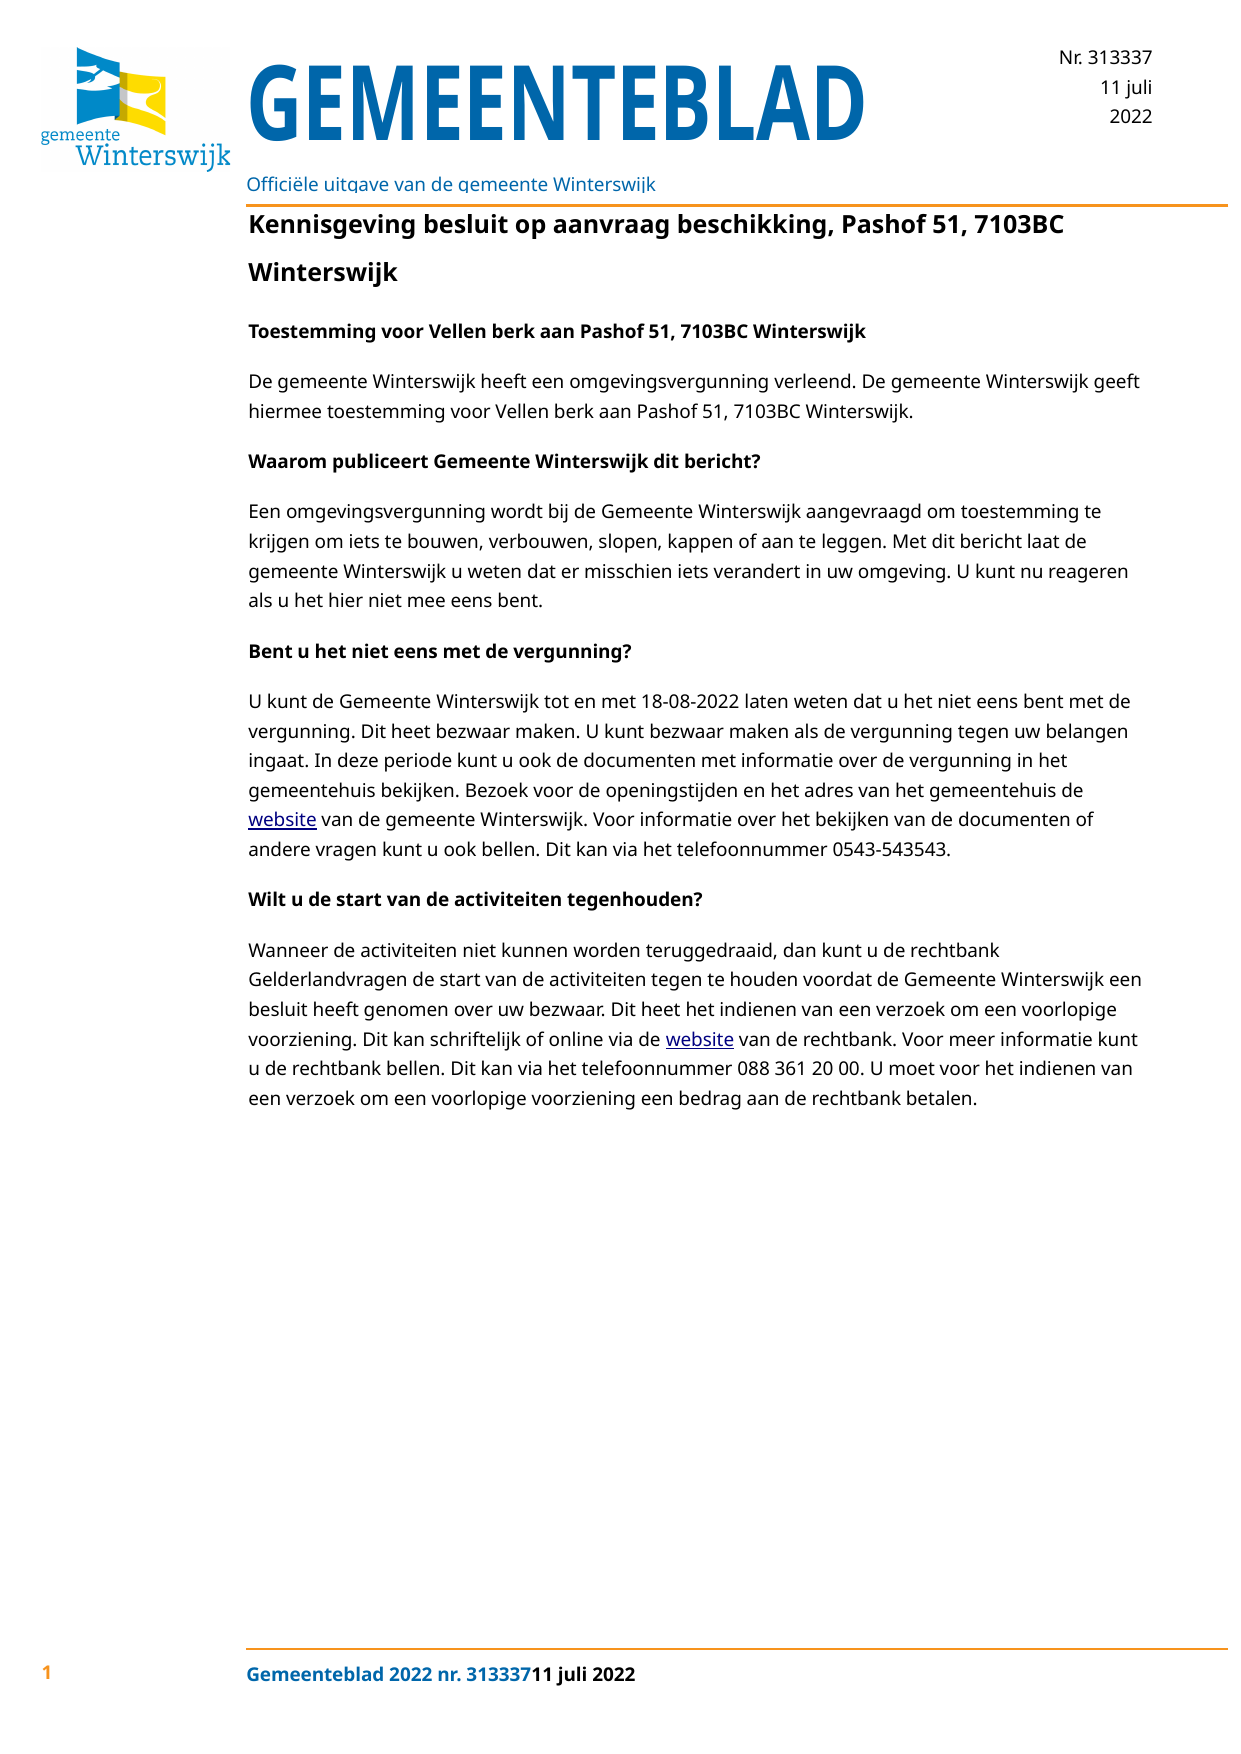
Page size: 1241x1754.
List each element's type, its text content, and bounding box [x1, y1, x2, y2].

text Kennisgeving besluit op aanvraag beschikking, Pashof 51, 7103BC Winterswijk [248, 207, 1152, 288]
text U kunt de Gemeente Winterswijk tot en met 18-08-2022 laten weten dat u het niet eens bent met de vergunning. Dit heet bezwaar maken. U kunt bezwaar maken als de vergunning tegen uw belangen ingaat. In deze periode kunt u ook de documenten met informatie over de vergunning in het gemeentehuis bekijken. Bezoek voor de openingstijden en het adres van het gemeentehuis de website van de gemeente Winterswijk. Voor informatie over het bekijken van de documenten of andere vragen kunt u ook bellen. Dit kan via het telefoonnummer 0543-543543. [248, 688, 1152, 862]
text Toestemming voor Vellen berk aan Pashof 51, 7103BC Winterswijk [248, 318, 1152, 344]
text Wanneer de activiteiten niet kunnen worden teruggedraaid, dan kunt u de rechtbank Gelderlandvragen de start van de activiteiten tegen te houden voordat de Gemeente Winterswijk een besluit heeft genomen over uw bezwaar. Dit heet het indienen van een verzoek om een voorlopige voorziening. Dit kan schriftelijk of online via de website van de rechtbank. Voor meer informatie kunt u de rechtbank bellen. Dit kan via het telefoonnummer 088 361 20 00. U moet voor het indienen van een verzoek om een voorlopige voorziening een bedrag aan de rechtbank betalen. [248, 937, 1152, 1111]
text Waarom publiceert Gemeente Winterswijk dit bericht? [248, 448, 1152, 474]
picture [225, 153, 231, 162]
text De gemeente Winterswijk heeft een omgevingsvergunning verleend. De gemeente Winterswijk geeft hiermee toestemming voor Vellen berk aan Pashof 51, 7103BC Winterswijk. [248, 368, 1152, 424]
text Bent u het niet eens met de vergunning? [248, 638, 1152, 664]
picture [41, 47, 231, 172]
text Wilt u de start van de activiteiten tegenhouden? [248, 887, 1152, 912]
text Een omgevingsvergunning wordt bij de Gemeente Winterswijk aangevraagd om toestemming te krijgen om iets te bouwen, verbouwen, slopen, kappen of aan te leggen. Met dit bericht laat de gemeente Winterswijk u weten dat er misschien iets verandert in uw omgeving. U kunt nu reageren als u het hier niet mee eens bent. [248, 499, 1152, 613]
